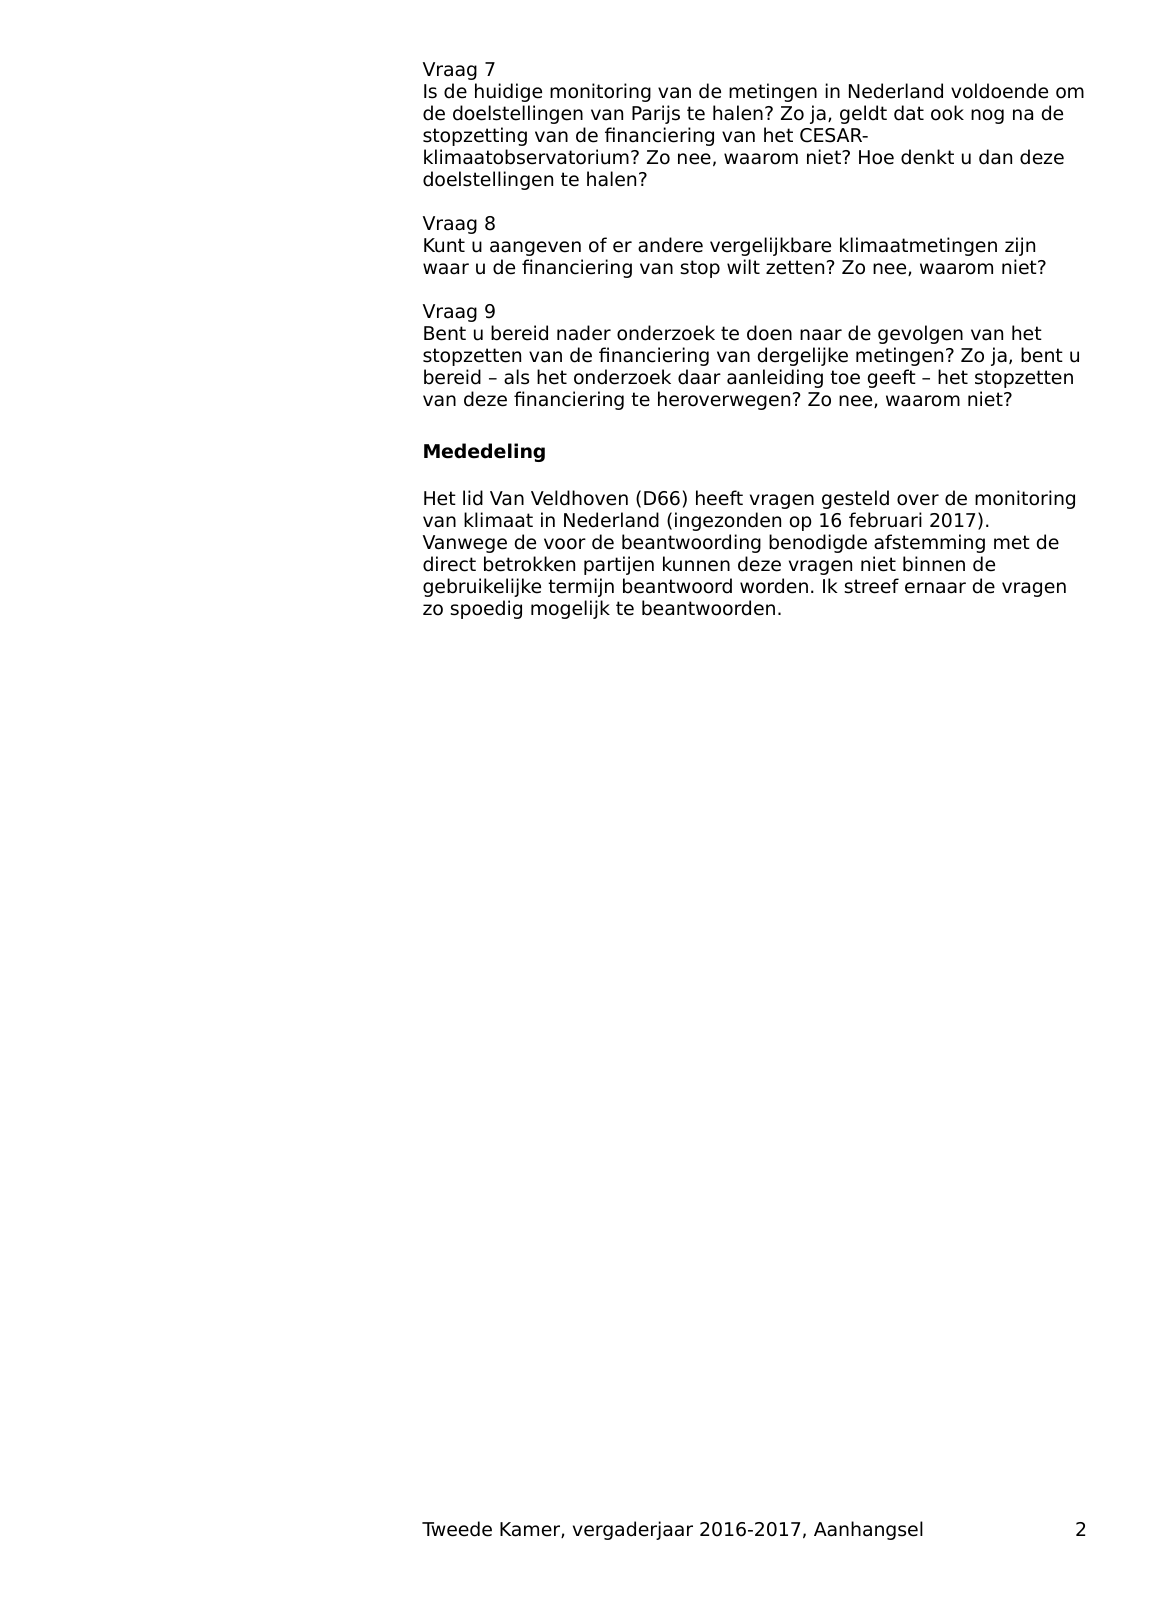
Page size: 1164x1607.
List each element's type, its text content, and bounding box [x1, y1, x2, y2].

text Vraag 7 [422, 59, 1087, 81]
text Het lid Van Veldhoven (D66) heeft vragen gesteld over de monitoring van klimaat in Nederland (ingezonden op 16 februari 2017). [422, 488, 1087, 532]
text Vanwege de voor de beantwoording benodigde afstemming met de direct betrokken partijen kunnen deze vragen niet binnen de gebruikelijke termijn beantwoord worden. Ik streef ernaar de vragen zo spoedig mogelijk te beantwoorden. [422, 532, 1087, 620]
text Vraag 8 [422, 213, 1087, 235]
subtitle Mededeling [422, 441, 1087, 463]
text Kunt u aangeven of er andere vergelijkbare klimaatmetingen zijn waar u de financiering van stop wilt zetten? Zo nee, waarom niet? [422, 235, 1087, 279]
text Vraag 9 [422, 301, 1087, 323]
text Bent u bereid nader onderzoek te doen naar de gevolgen van het stopzetten van de financiering van dergelijke metingen? Zo ja, bent u bereid – als het onderzoek daar aanleiding toe geeft – het stopzetten van deze financiering te heroverwegen? Zo nee, waarom niet? [422, 323, 1087, 411]
text Is de huidige monitoring van de metingen in Nederland voldoende om de doelstellingen van Parijs te halen? Zo ja, geldt dat ook nog na de stopzetting van de financiering van het CESAR-klimaatobservatorium? Zo nee, waarom niet? Hoe denkt u dan deze doelstellingen te halen? [422, 81, 1087, 191]
